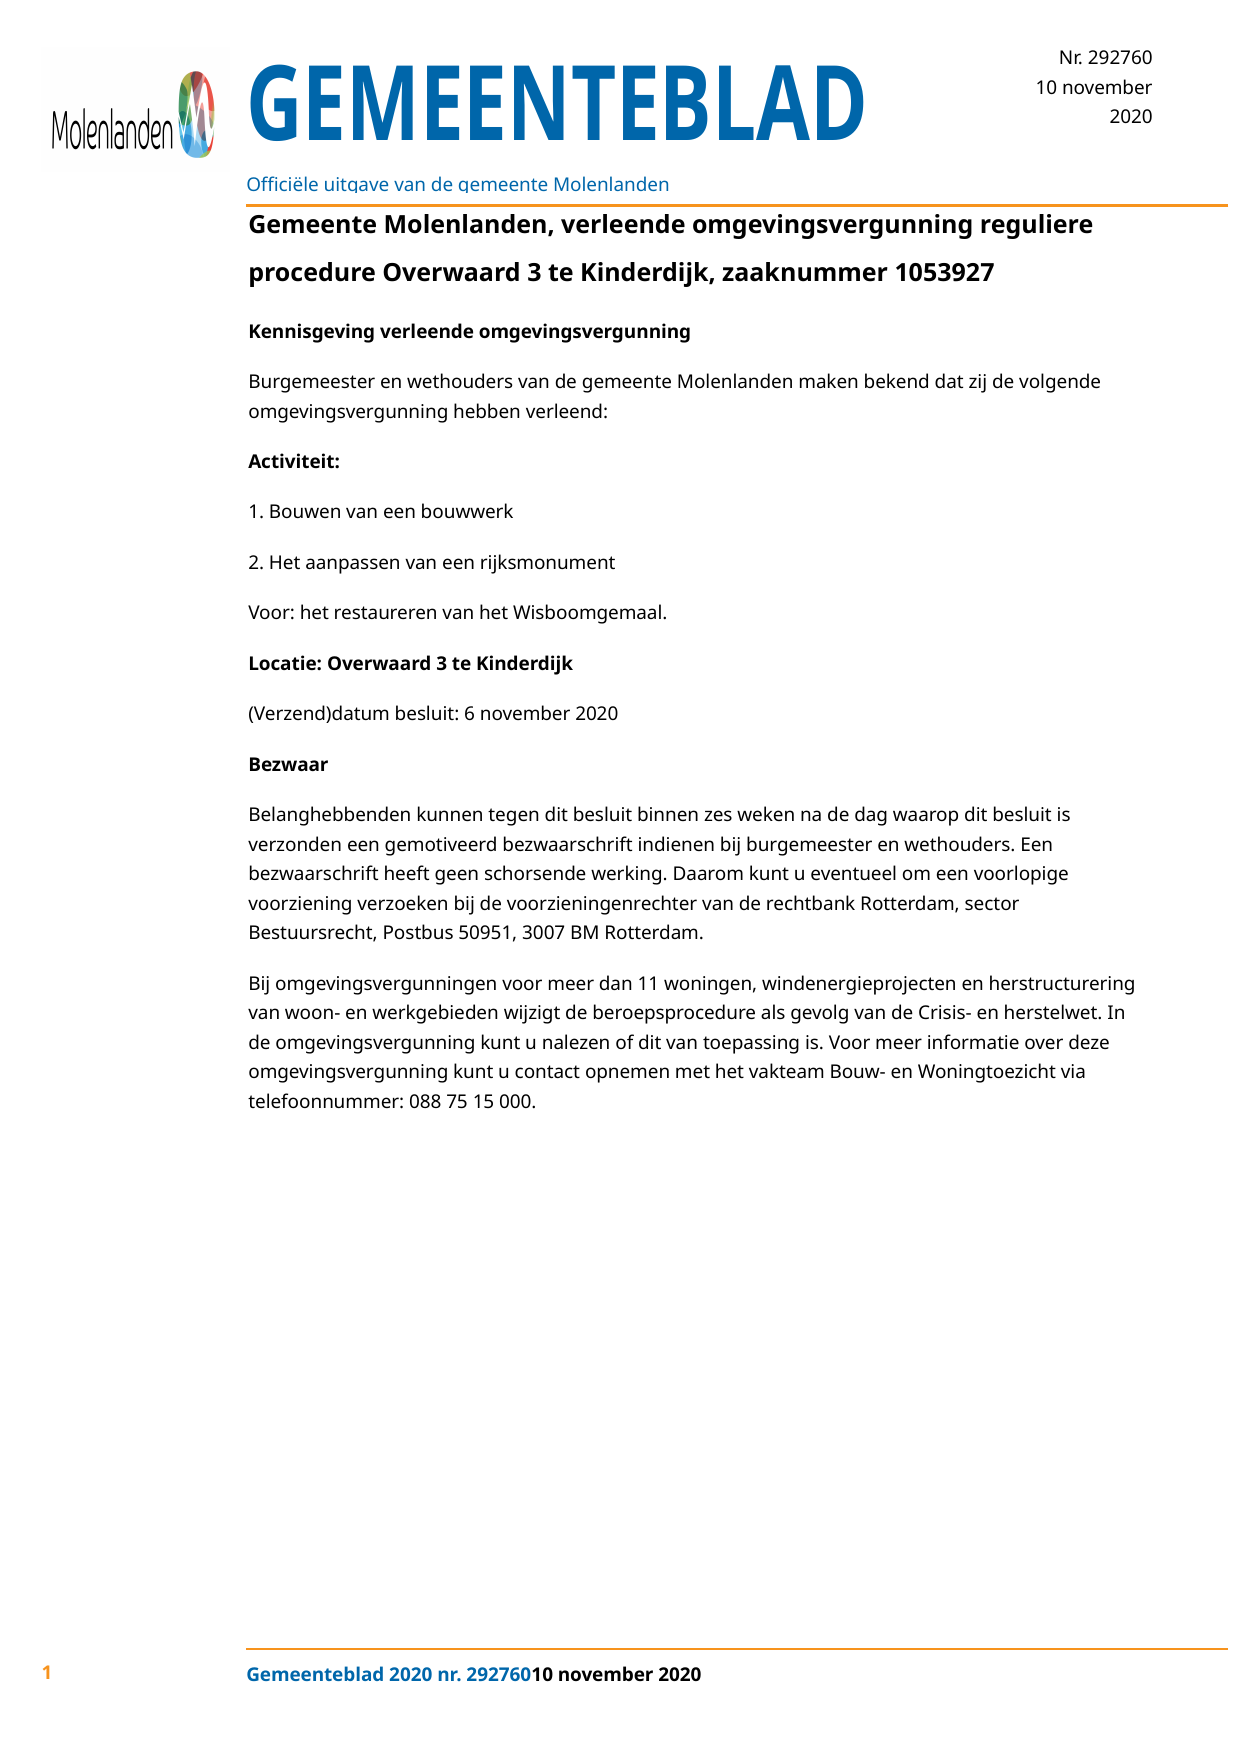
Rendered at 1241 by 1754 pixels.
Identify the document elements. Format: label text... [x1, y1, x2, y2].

text Activiteit: [248, 448, 1152, 474]
text 1. Bouwen van een bouwwerk [248, 499, 1152, 524]
text Burgemeester en wethouders van de gemeente Molenlanden maken bekend dat zij de volgende omgevingsvergunning hebben verleend: [248, 368, 1152, 424]
text Gemeente Molenlanden, verleende omgevingsvergunning reguliere procedure Overwaard 3 te Kinderdijk, zaaknummer 1053927 [248, 207, 1152, 288]
picture [41, 47, 231, 172]
text Voor: het restaureren van het Wisboomgemaal. [248, 599, 1152, 625]
text Bij omgevingsvergunningen voor meer dan 11 woningen, windenergieprojecten en herstructurering van woon- en werkgebieden wijzigt de beroepsprocedure als gevolg van de Crisis- en herstelwet. In de omgevingsvergunning kunt u nalezen of dit van toepassing is. Voor meer informatie over deze omgevingsvergunning kunt u contact opnemen met het vakteam Bouw- en Woningtoezicht via telefoonnummer: 088 75 15 000. [248, 970, 1152, 1114]
text (Verzend)datum besluit: 6 november 2020 [248, 700, 1152, 726]
text Locatie: Overwaard 3 te Kinderdijk [248, 650, 1152, 676]
text 2. Het aanpassen van een rijksmonument [248, 549, 1152, 575]
text Bezwaar [248, 751, 1152, 777]
text Belanghebbenden kunnen tegen dit besluit binnen zes weken na de dag waarop dit besluit is verzonden een gemotiveerd bezwaarschrift indienen bij burgemeester en wethouders. Een bezwaarschrift heeft geen schorsende werking. Daarom kunt u eventueel om een voorlopige voorziening verzoeken bij de voorzieningenrechter van de rechtbank Rotterdam, sector Bestuursrecht, Postbus 50951, 3007 BM Rotterdam. [248, 801, 1152, 945]
text Kennisgeving verleende omgevingsvergunning [248, 318, 1152, 344]
